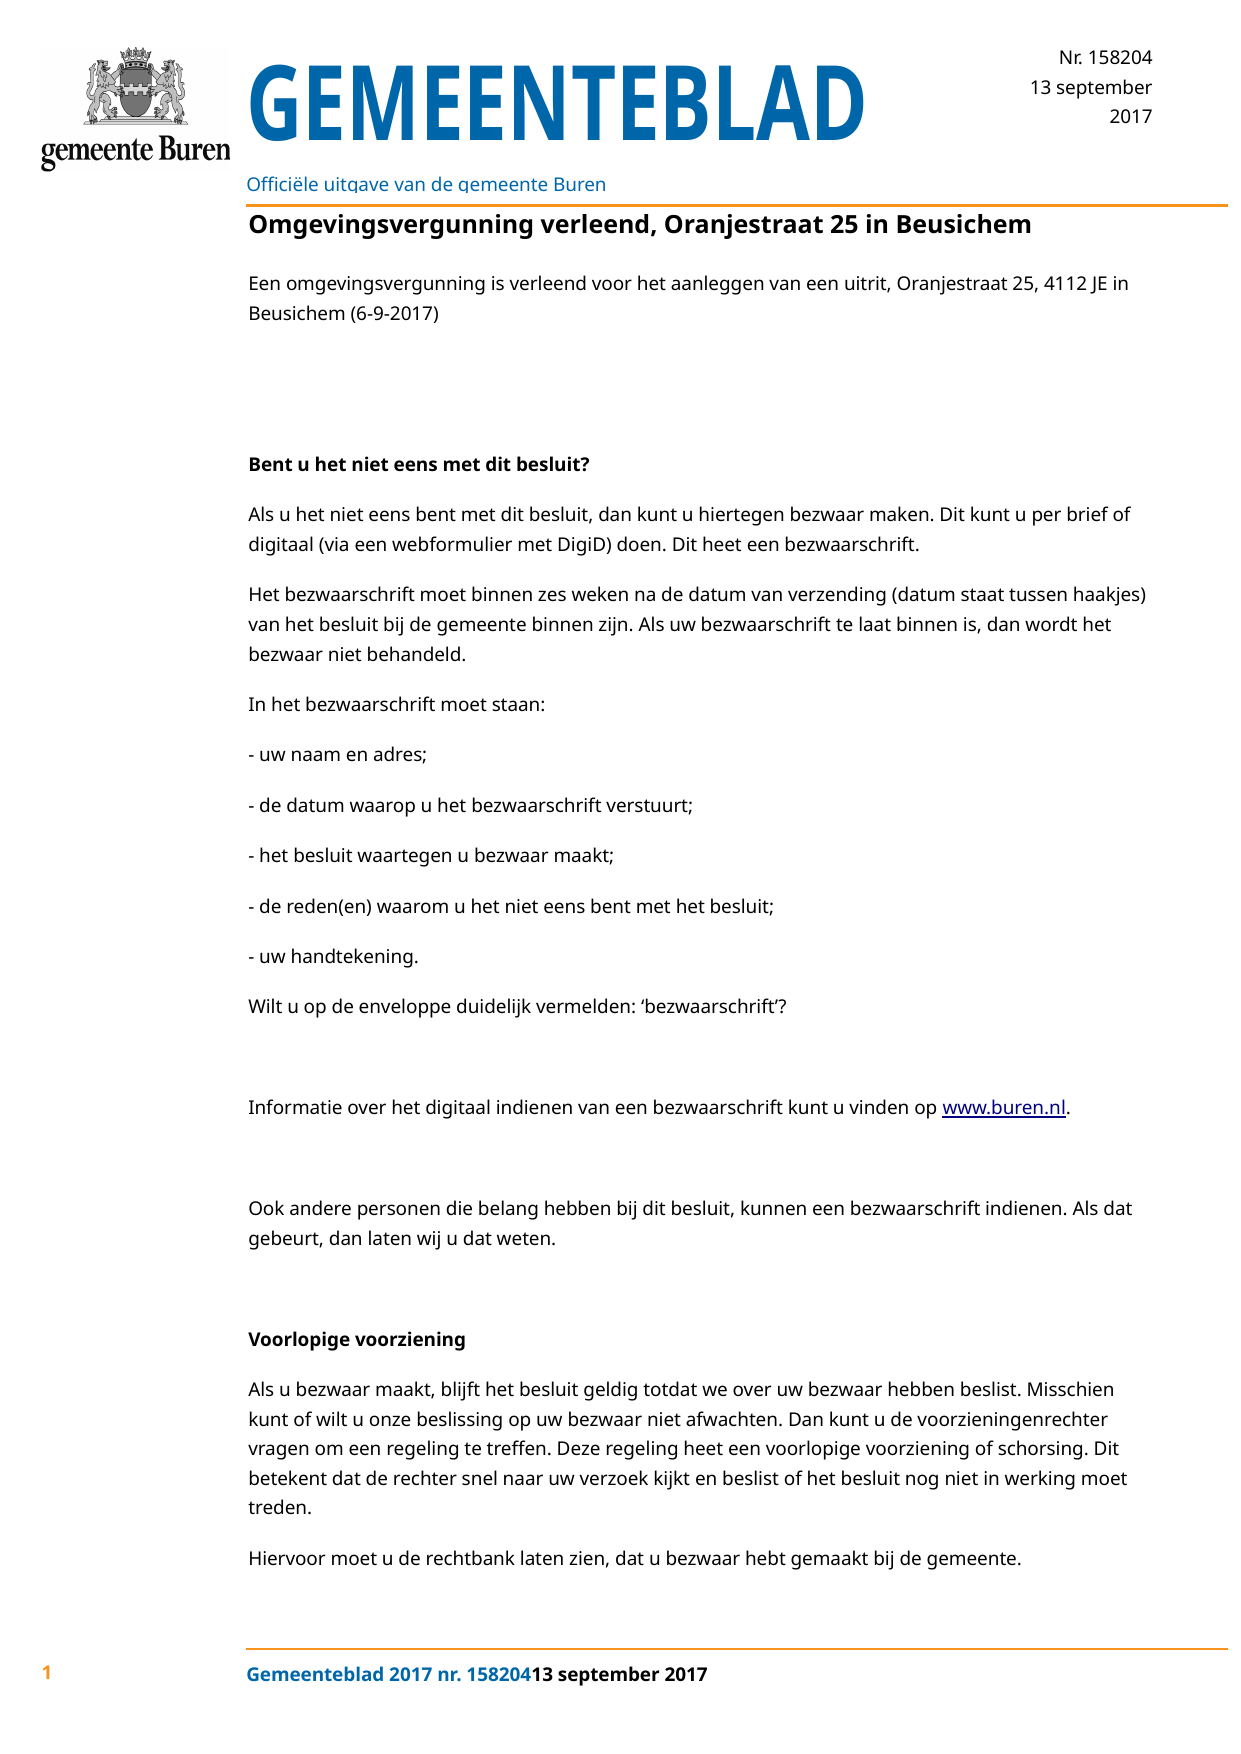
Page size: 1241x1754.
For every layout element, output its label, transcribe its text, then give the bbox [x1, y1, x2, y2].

text Als u het niet eens bent met dit besluit, dan kunt u hiertegen bezwaar maken. Dit kunt u per brief of digitaal (via een webformulier met DigiD) doen. Dit heet een bezwaarschrift. [248, 502, 1152, 557]
text - uw handtekening. [248, 943, 1152, 969]
text In het bezwaarschrift moet staan: [248, 691, 1152, 717]
text Bent u het niet eens met dit besluit? [248, 451, 1152, 477]
text Hiervoor moet u de rechtbank laten zien, dat u bezwaar hebt gemaakt bij de gemeente. [248, 1545, 1152, 1571]
text Informatie over het digitaal indienen van een bezwaarschrift kunt u vinden op www.buren.nl. [248, 1094, 1152, 1120]
text - uw naam en adres; [248, 742, 1152, 767]
picture [41, 47, 231, 172]
text - het besluit waartegen u bezwaar maakt; [248, 842, 1152, 868]
text - de datum waarop u het bezwaarschrift verstuurt; [248, 792, 1152, 818]
text Omgevingsvergunning verleend, Oranjestraat 25 in Beusichem [248, 207, 1152, 241]
text Als u bezwaar maakt, blijft het besluit geldig totdat we over uw bezwaar hebben beslist. Misschien kunt of wilt u onze beslissing op uw bezwaar niet afwachten. Dan kunt u de voorzieningenrechter vragen om een regeling te treffen. Deze regeling heet een voorlopige voorziening of schorsing. Dit betekent dat de rechter snel naar uw verzoek kijkt en beslist of het besluit nog niet in werking moet treden. [248, 1376, 1152, 1520]
text Ook andere personen die belang hebben bij dit besluit, kunnen een bezwaarschrift indienen. Als dat gebeurt, dan laten wij u dat weten. [248, 1195, 1152, 1251]
text Een omgevingsvergunning is verleend voor het aanleggen van een uitrit, Oranjestraat 25, 4112 JE in Beusichem (6-9-2017) [248, 270, 1152, 326]
text - de reden(en) waarom u het niet eens bent met het besluit; [248, 893, 1152, 918]
text Wilt u op de enveloppe duidelijk vermelden: ‘bezwaarschrift’? [248, 994, 1152, 1019]
text Het bezwaarschrift moet binnen zes weken na de datum van verzending (datum staat tussen haakjes) van het besluit bij de gemeente binnen zijn. Als uw bezwaarschrift te laat binnen is, dan wordt het bezwaar niet behandeld. [248, 582, 1152, 666]
text Voorlopige voorziening [248, 1326, 1152, 1351]
